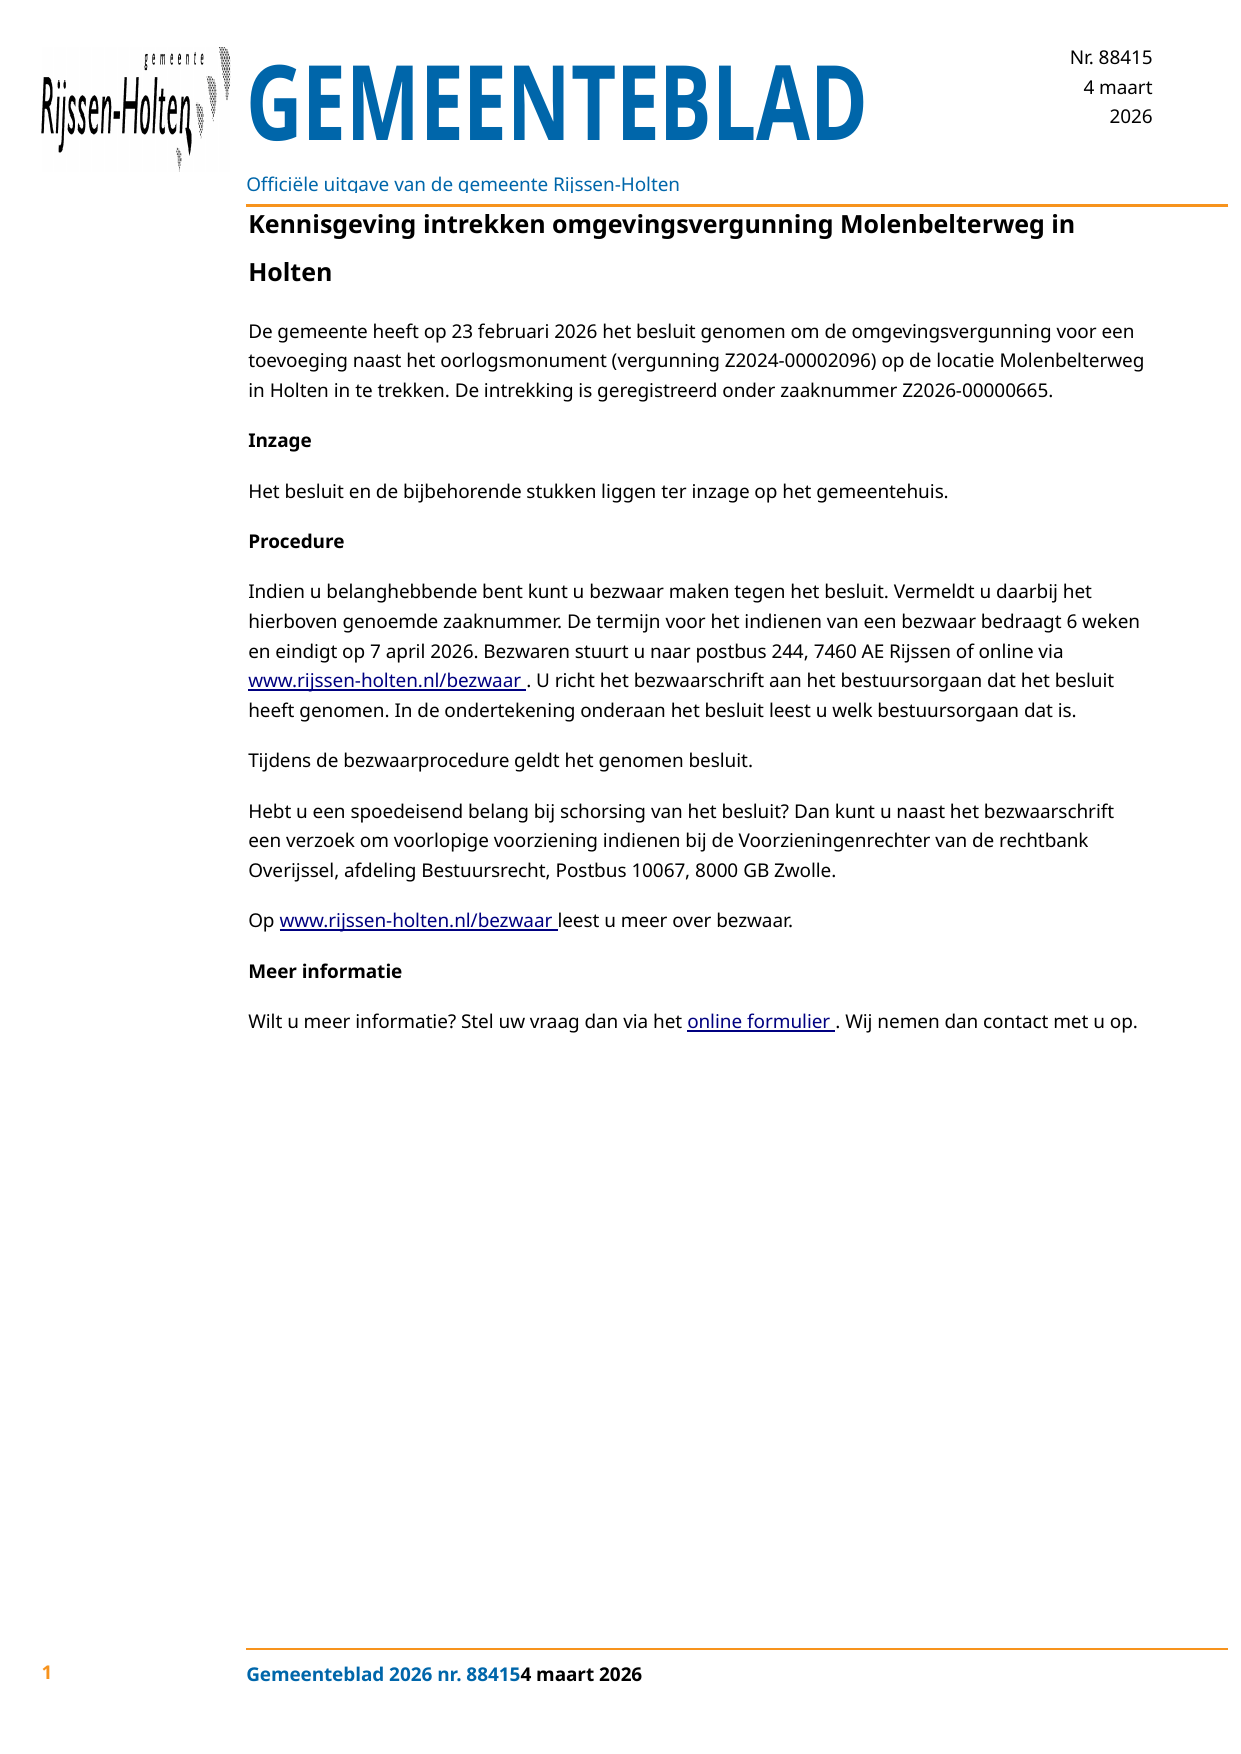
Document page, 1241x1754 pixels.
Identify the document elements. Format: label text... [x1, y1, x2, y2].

text Meer informatie [248, 958, 1152, 984]
text Wilt u meer informatie? Stel uw vraag dan via het online formulier . Wij nemen dan contact met u op. [248, 1008, 1152, 1034]
text Op www.rijssen-holten.nl/bezwaar leest u meer over bezwaar. [248, 907, 1152, 933]
text Indien u belanghebbende bent kunt u bezwaar maken tegen het besluit. Vermeldt u daarbij het hierboven genoemde zaaknummer. De termijn voor het indienen van een bezwaar bedraagt 6 weken en eindigt op 7 april 2026. Bezwaren stuurt u naar postbus 244, 7460 AE Rijssen of online via www.rijssen-holten.nl/bezwaar . U richt het bezwaarschrift aan het bestuursorgaan dat het besluit heeft genomen. In de ondertekening onderaan het besluit leest u welk bestuursorgaan dat is. [248, 579, 1152, 723]
text Het besluit en de bijbehorende stukken liggen ter inzage op het gemeentehuis. [248, 478, 1152, 504]
text Tijdens de bezwaarprocedure geldt het genomen besluit. [248, 747, 1152, 773]
text Kennisgeving intrekken omgevingsvergunning Molenbelterweg in Holten [248, 207, 1152, 288]
text Inzage [248, 427, 1152, 453]
text Procedure [248, 528, 1152, 554]
text De gemeente heeft op 23 februari 2026 het besluit genomen om de omgevingsvergunning voor een toevoeging naast het oorlogsmonument (vergunning Z2024-00002096) op de locatie Molenbelterweg in Holten in te trekken. De intrekking is geregistreerd onder zaaknummer Z2026-00000665. [248, 318, 1152, 403]
text Hebt u een spoedeisend belang bij schorsing van het besluit? Dan kunt u naast het bezwaarschrift een verzoek om voorlopige voorziening indienen bij de Voorzieningenrechter van de rechtbank Overijssel, afdeling Bestuursrecht, Postbus 10067, 8000 GB Zwolle. [248, 798, 1152, 883]
picture [41, 47, 231, 172]
